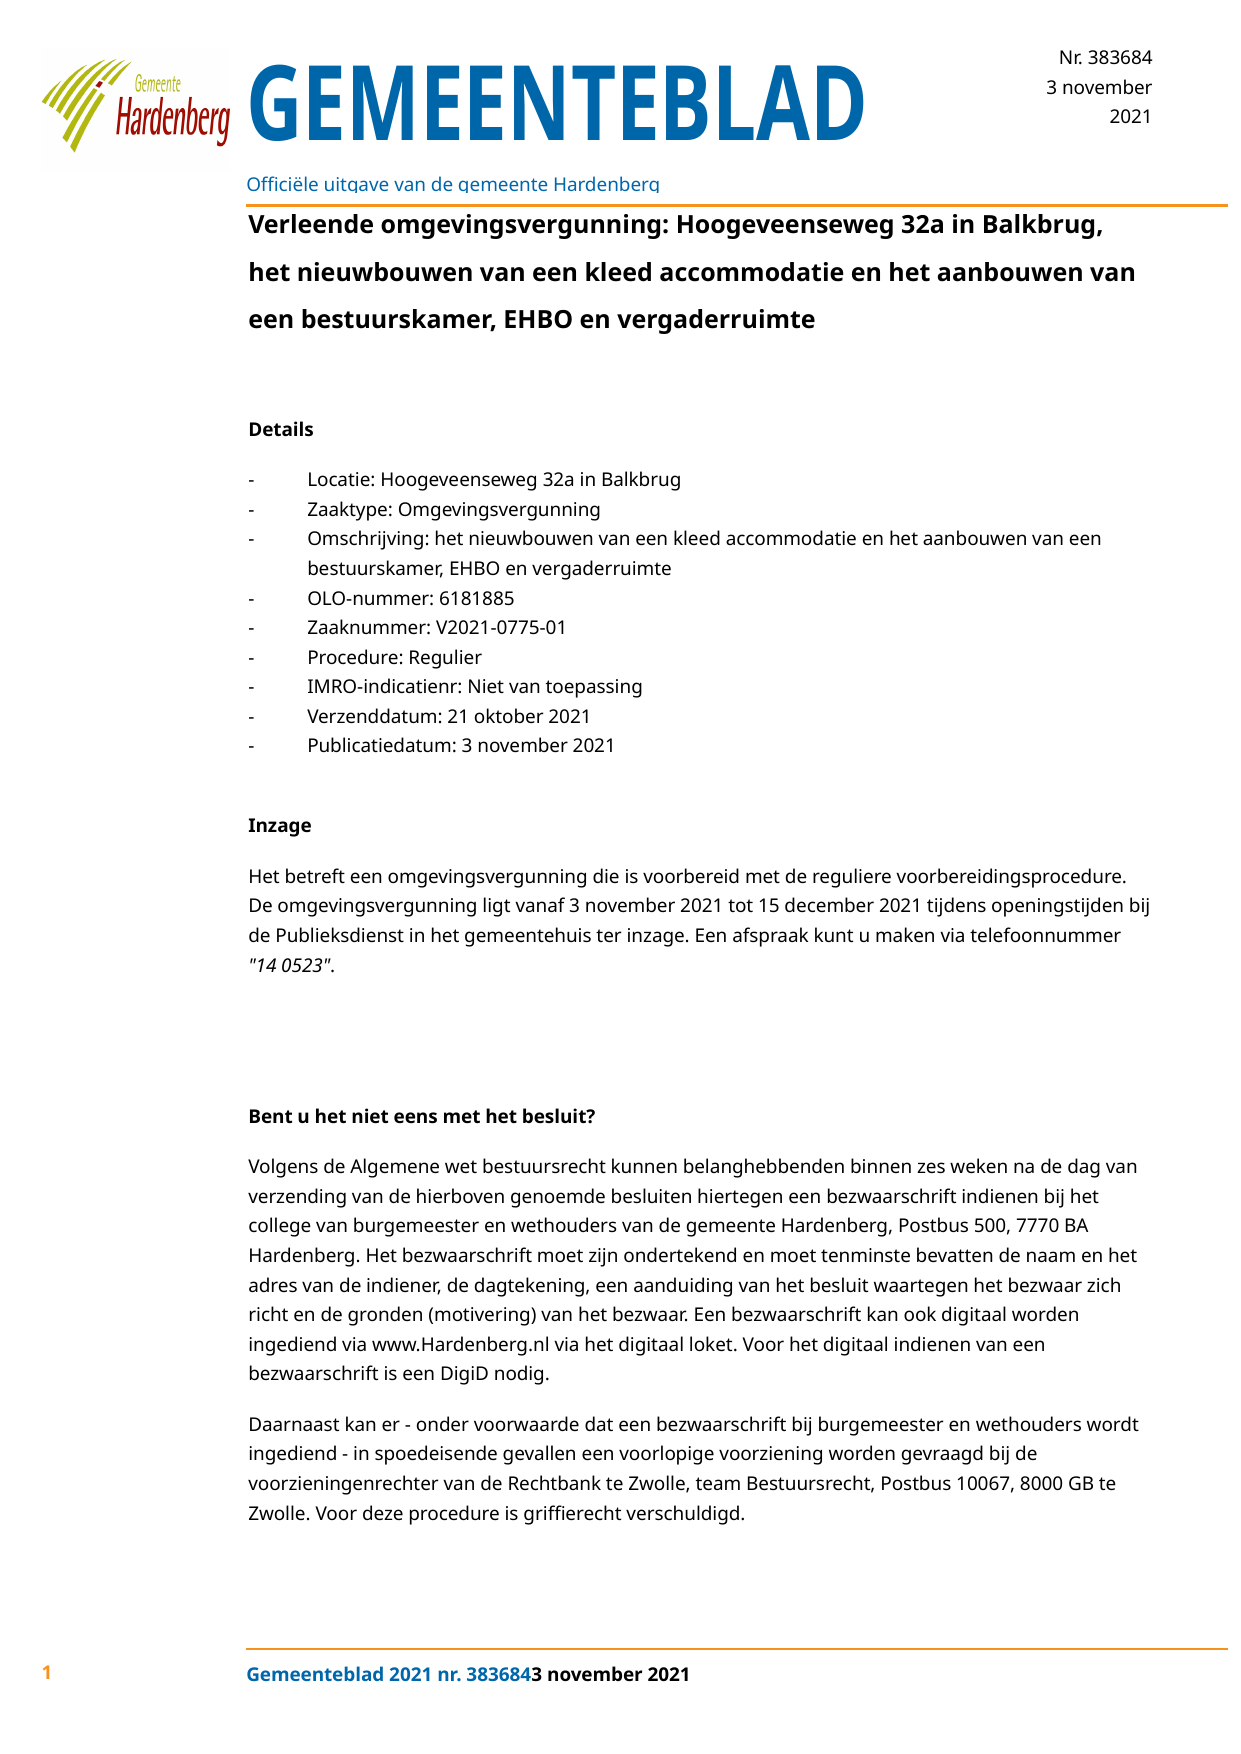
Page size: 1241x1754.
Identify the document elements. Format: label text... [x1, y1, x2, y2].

list Zaaktype: Omgevingsvergunning [248, 496, 1152, 522]
list OLO-nummer: 6181885 [248, 585, 1152, 610]
text Volgens de Algemene wet bestuursrecht kunnen belanghebbenden binnen zes weken na de dag van verzending van de hierboven genoemde besluiten hiertegen een bezwaarschrift indienen bij het college van burgemeester en wethouders van de gemeente Hardenberg, Postbus 500, 7770 BA Hardenberg. Het bezwaarschrift moet zijn ondertekend en moet tenminste bevatten de naam en het adres van de indiener, de dagtekening, een aanduiding van het besluit waartegen het bezwaar zich richt en de gronden (motivering) van het bezwaar. Een bezwaarschrift kan ook digitaal worden ingediend via www.Hardenberg.nl via het digitaal loket. Voor het digitaal indienen van een bezwaarschrift is een DigiD nodig. [248, 1153, 1152, 1386]
text Inzage [248, 813, 1152, 838]
text Bent u het niet eens met het besluit? [248, 1103, 1152, 1129]
picture [41, 47, 231, 172]
list Zaaknummer: V2021-0775-01 [248, 614, 1152, 640]
text Details [248, 416, 1152, 442]
list Omschrijving: het nieuwbouwen van een kleed accommodatie en het aanbouwen van een bestuurskamer, EHBO en vergaderruimte [248, 526, 1152, 581]
text Het betreft een omgevingsvergunning die is voorbereid met de reguliere voorbereidingsprocedure. De omgevingsvergunning ligt vanaf 3 november 2021 tot 15 december 2021 tijdens openingstijden bij de Publieksdienst in het gemeentehuis ter inzage. Een afspraak kunt u maken via telefoonnummer "14 0523". [248, 863, 1152, 977]
text Daarnaast kan er - onder voorwaarde dat een bezwaarschrift bij burgemeester en wethouders wordt ingediend - in spoedeisende gevallen een voorlopige voorziening worden gevraagd bij de voorzieningenrechter van de Rechtbank te Zwolle, team Bestuursrecht, Postbus 10067, 8000 GB te Zwolle. Voor deze procedure is griffierecht verschuldigd. [248, 1411, 1152, 1525]
list Locatie: Hoogeveenseweg 32a in Balkbrug [248, 466, 1152, 492]
list Verzenddatum: 21 oktober 2021 [248, 703, 1152, 729]
list Procedure: Regulier [248, 644, 1152, 669]
list Publicatiedatum: 3 november 2021 [248, 733, 1152, 758]
text Verleende omgevingsvergunning: Hoogeveenseweg 32a in Balkbrug, het nieuwbouwen van een kleed accommodatie en het aanbouwen van een bestuurskamer, EHBO en vergaderruimte [248, 207, 1152, 336]
list IMRO-indicatienr: Niet van toepassing [248, 673, 1152, 699]
